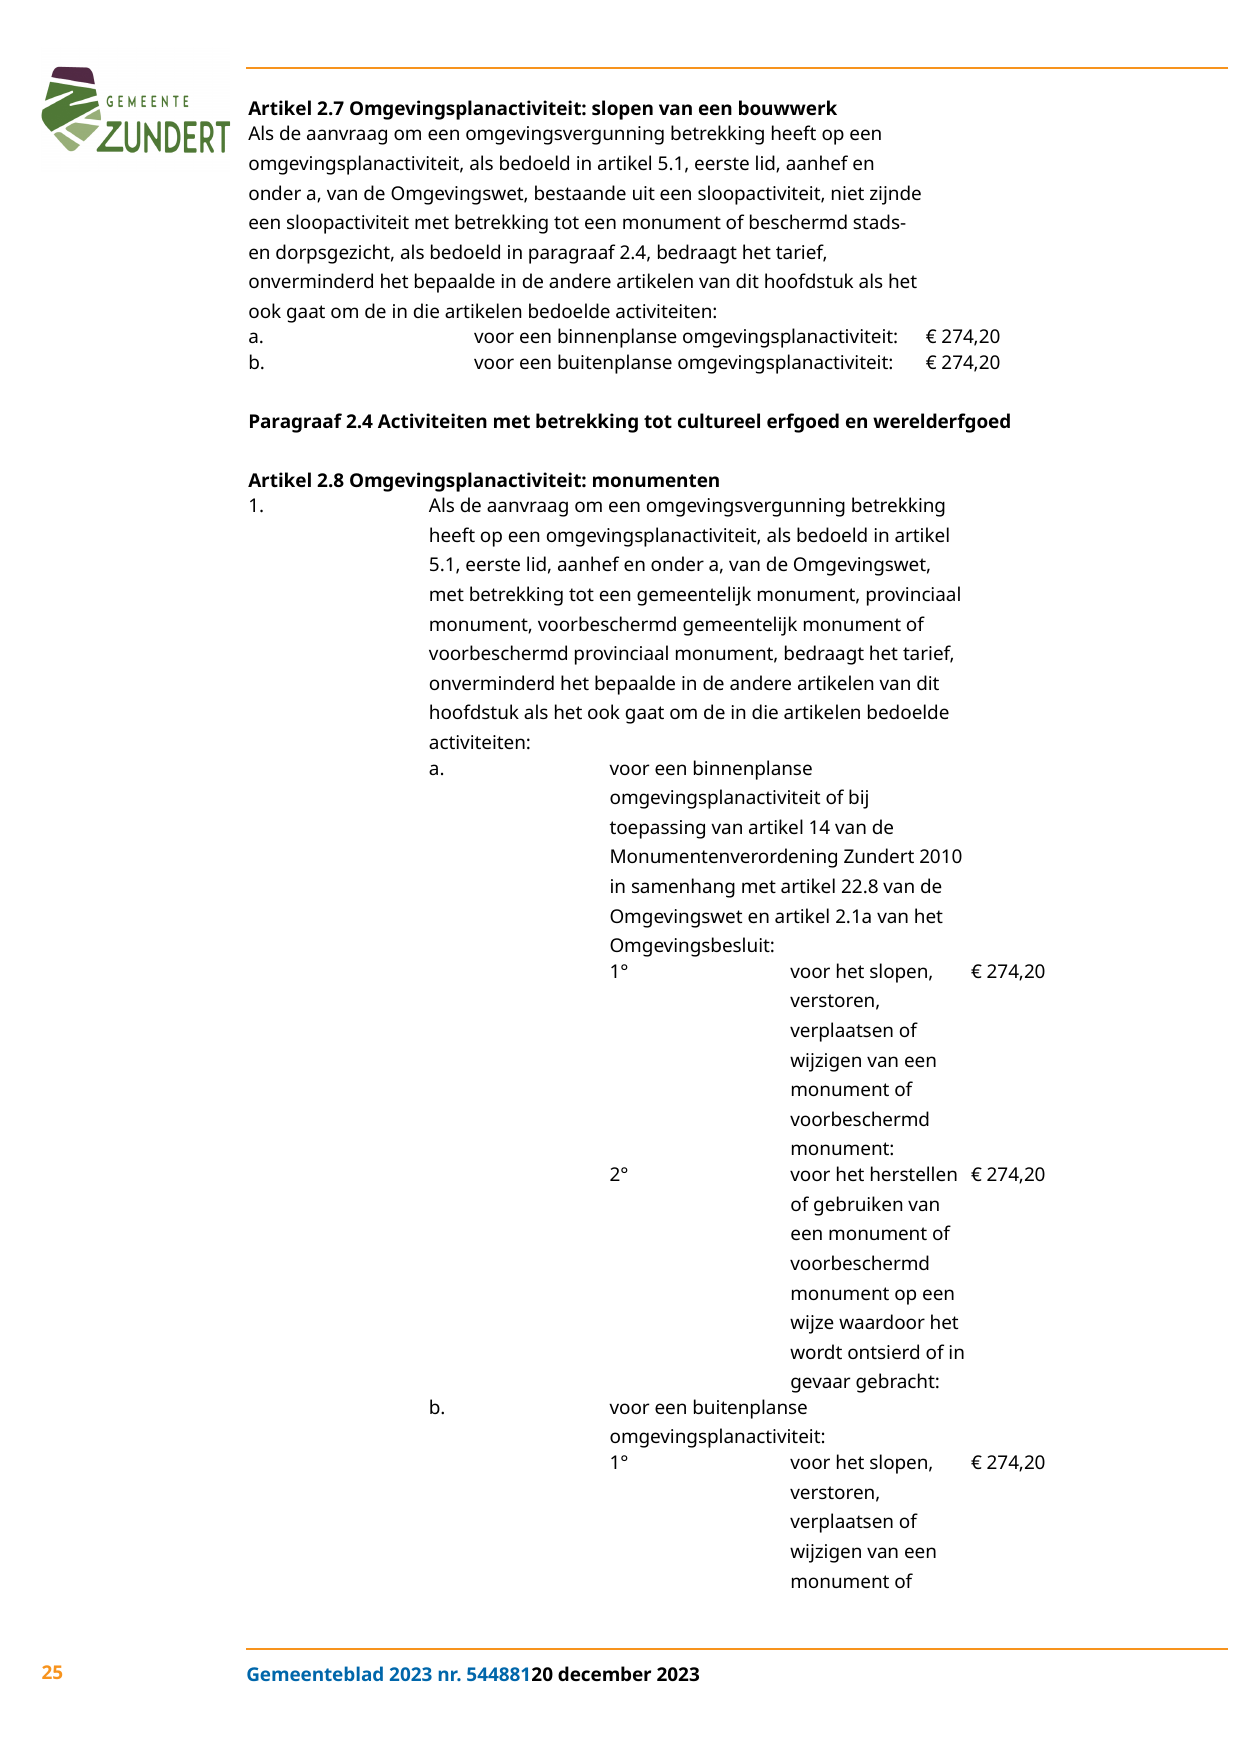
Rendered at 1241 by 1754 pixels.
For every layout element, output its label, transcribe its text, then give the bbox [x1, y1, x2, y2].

table_cell voor een binnenplanse omgevingsplanactiviteit of bij toepassing van artikel 14 van de Monumentenverordening Zundert 2010 in samenhang met artikel 22.8 van de Omgevingswet en artikel 2.1a van het Omgevingsbesluit: [609, 755, 971, 958]
table_cell [248, 755, 429, 958]
table_cell [926, 121, 1152, 324]
table_cell [248, 1394, 429, 1449]
table_header [971, 467, 1152, 492]
table_cell € 274,20 [971, 1450, 1152, 1593]
table_cell voor het herstellen of gebruiken van een monument of voorbeschermd monument op een wijze waardoor het wordt ontsierd of in gevaar gebracht: [790, 1161, 971, 1394]
table_cell [248, 1161, 429, 1394]
table_cell [926, 95, 1152, 121]
table_cell € 274,20 [926, 350, 1152, 375]
table_cell b. [429, 1394, 609, 1449]
table_header Artikel 2.8 Omgevingsplanactiviteit: monumenten [248, 467, 971, 492]
table_header Paragraaf 2.4 Activiteiten met betrekking tot cultureel erfgoed en werelderfgoed [248, 408, 1152, 434]
table_cell Als de aanvraag om een omgevingsvergunning betrekking heeft op een omgevingsplanactiviteit, als bedoeld in artikel 5.1, eerste lid, aanhef en onder a, van de Omgevingswet, met betrekking tot een gemeentelijk monument, provinciaal monument, voorbeschermd gemeentelijk monument of voorbeschermd provinciaal monument, bedraagt het tarief, onverminderd het bepaalde in de andere artikelen van dit hoofdstuk als het ook gaat om de in die artikelen bedoelde activiteiten: [429, 493, 971, 755]
table_cell voor een binnenplanse omgevingsplanactiviteit: [474, 324, 926, 349]
table_cell voor een buitenplanse omgevingsplanactiviteit: [474, 350, 926, 375]
table_cell b. [248, 350, 474, 375]
table_cell [971, 1394, 1152, 1449]
table_cell € 274,20 [971, 958, 1152, 1161]
table_cell € 274,20 [926, 324, 1152, 349]
table_cell [429, 958, 609, 1161]
table_cell € 274,20 [971, 1161, 1152, 1394]
table_cell voor het slopen, verstoren, verplaatsen of wijzigen van een monument of [790, 1450, 971, 1593]
table_cell [248, 958, 429, 1161]
table_cell 1. [248, 493, 429, 755]
table_cell 1° [609, 1450, 790, 1593]
table_cell voor een buitenplanse omgevingsplanactiviteit: [609, 1394, 971, 1449]
table_cell 2° [609, 1161, 790, 1394]
table_cell a. [429, 755, 609, 958]
table_cell [971, 493, 1152, 755]
table_cell [971, 755, 1152, 958]
table_cell Als de aanvraag om een omgevingsvergunning betrekking heeft op een omgevingsplanactiviteit, als bedoeld in artikel 5.1, eerste lid, aanhef en onder a, van de Omgevingswet, bestaande uit een sloopactiviteit, niet zijnde een sloopactiviteit met betrekking tot een monument of beschermd stads- en dorpsgezicht, als bedoeld in paragraaf 2.4, bedraagt het tarief, onverminderd het bepaalde in de andere artikelen van dit hoofdstuk als het ook gaat om de in die artikelen bedoelde activiteiten: [248, 121, 926, 324]
table_cell 1° [609, 958, 790, 1161]
table_cell [429, 1161, 609, 1394]
table_cell Artikel 2.7 Omgevingsplanactiviteit: slopen van een bouwwerk [248, 95, 926, 121]
table_cell a. [248, 324, 474, 349]
picture [41, 47, 231, 172]
table_cell [429, 1450, 609, 1593]
table_cell [248, 1450, 429, 1593]
table_cell voor het slopen, verstoren, verplaatsen of wijzigen van een monument of voorbeschermd monument: [790, 958, 971, 1161]
